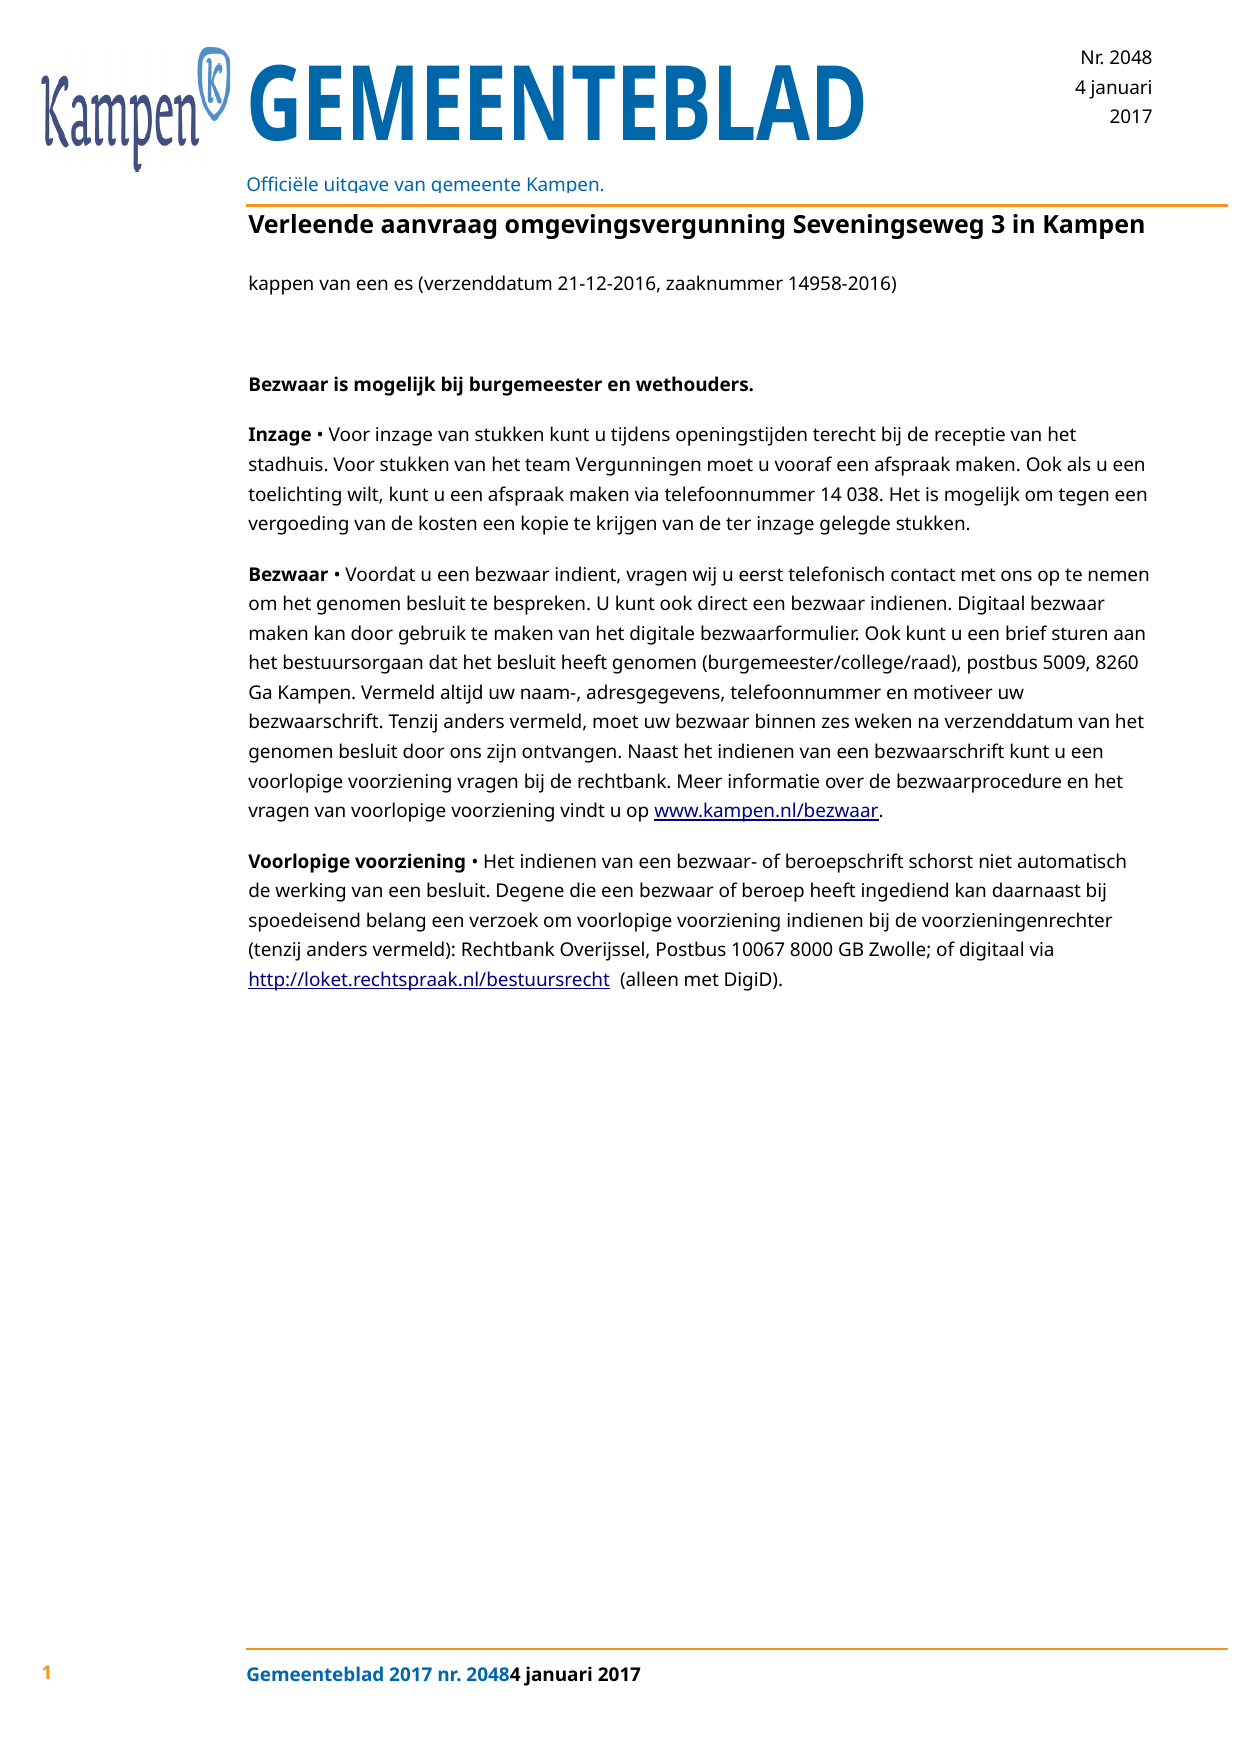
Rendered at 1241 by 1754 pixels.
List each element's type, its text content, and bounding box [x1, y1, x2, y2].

text Voorlopige voorziening • Het indienen van een bezwaar- of beroepschrift schorst niet automatisch de werking van een besluit. Degene die een bezwaar of beroep heeft ingediend kan daarnaast bij spoedeisend belang een verzoek om voorlopige voorziening indienen bij de voorzieningenrechter (tenzij anders vermeld): Rechtbank Overijssel, Postbus 10067 8000 GB Zwolle; of digitaal via http://loket.rechtspraak.nl/bestuursrecht (alleen met DigiD). [248, 848, 1152, 992]
text Bezwaar • Voordat u een bezwaar indient, vragen wij u eerst telefonisch contact met ons op te nemen om het genomen besluit te bespreken. U kunt ook direct een bezwaar indienen. Digitaal bezwaar maken kan door gebruik te maken van het digitale bezwaarformulier. Ook kunt u een brief sturen aan het bestuursorgaan dat het besluit heeft genomen (burgemeester/college/raad), postbus 5009, 8260 Ga Kampen. Vermeld altijd uw naam-, adresgegevens, telefoonnummer en motiveer uw bezwaarschrift. Tenzij anders vermeld, moet uw bezwaar binnen zes weken na verzenddatum van het genomen besluit door ons zijn ontvangen. Naast het indienen van een bezwaarschrift kunt u een voorlopige voorziening vragen bij de rechtbank. Meer informatie over de bezwaarprocedure en het vragen van voorlopige voorziening vindt u op www.kampen.nl/bezwaar. [248, 561, 1152, 823]
picture [41, 47, 231, 172]
text Inzage • Voor inzage van stukken kunt u tijdens openingstijden terecht bij de receptie van het stadhuis. Voor stukken van het team Vergunningen moet u vooraf een afspraak maken. Ook als u een toelichting wilt, kunt u een afspraak maken via telefoonnummer 14 038. Het is mogelijk om tegen een vergoeding van de kosten een kopie te krijgen van de ter inzage gelegde stukken. [248, 422, 1152, 536]
text kappen van een es (verzenddatum 21-12-2016, zaaknummer 14958-2016) [248, 270, 1152, 296]
text Verleende aanvraag omgevingsvergunning Seveningseweg 3 in Kampen [248, 207, 1152, 241]
text Bezwaar is mogelijk bij burgemeester en wethouders. [248, 371, 1152, 397]
